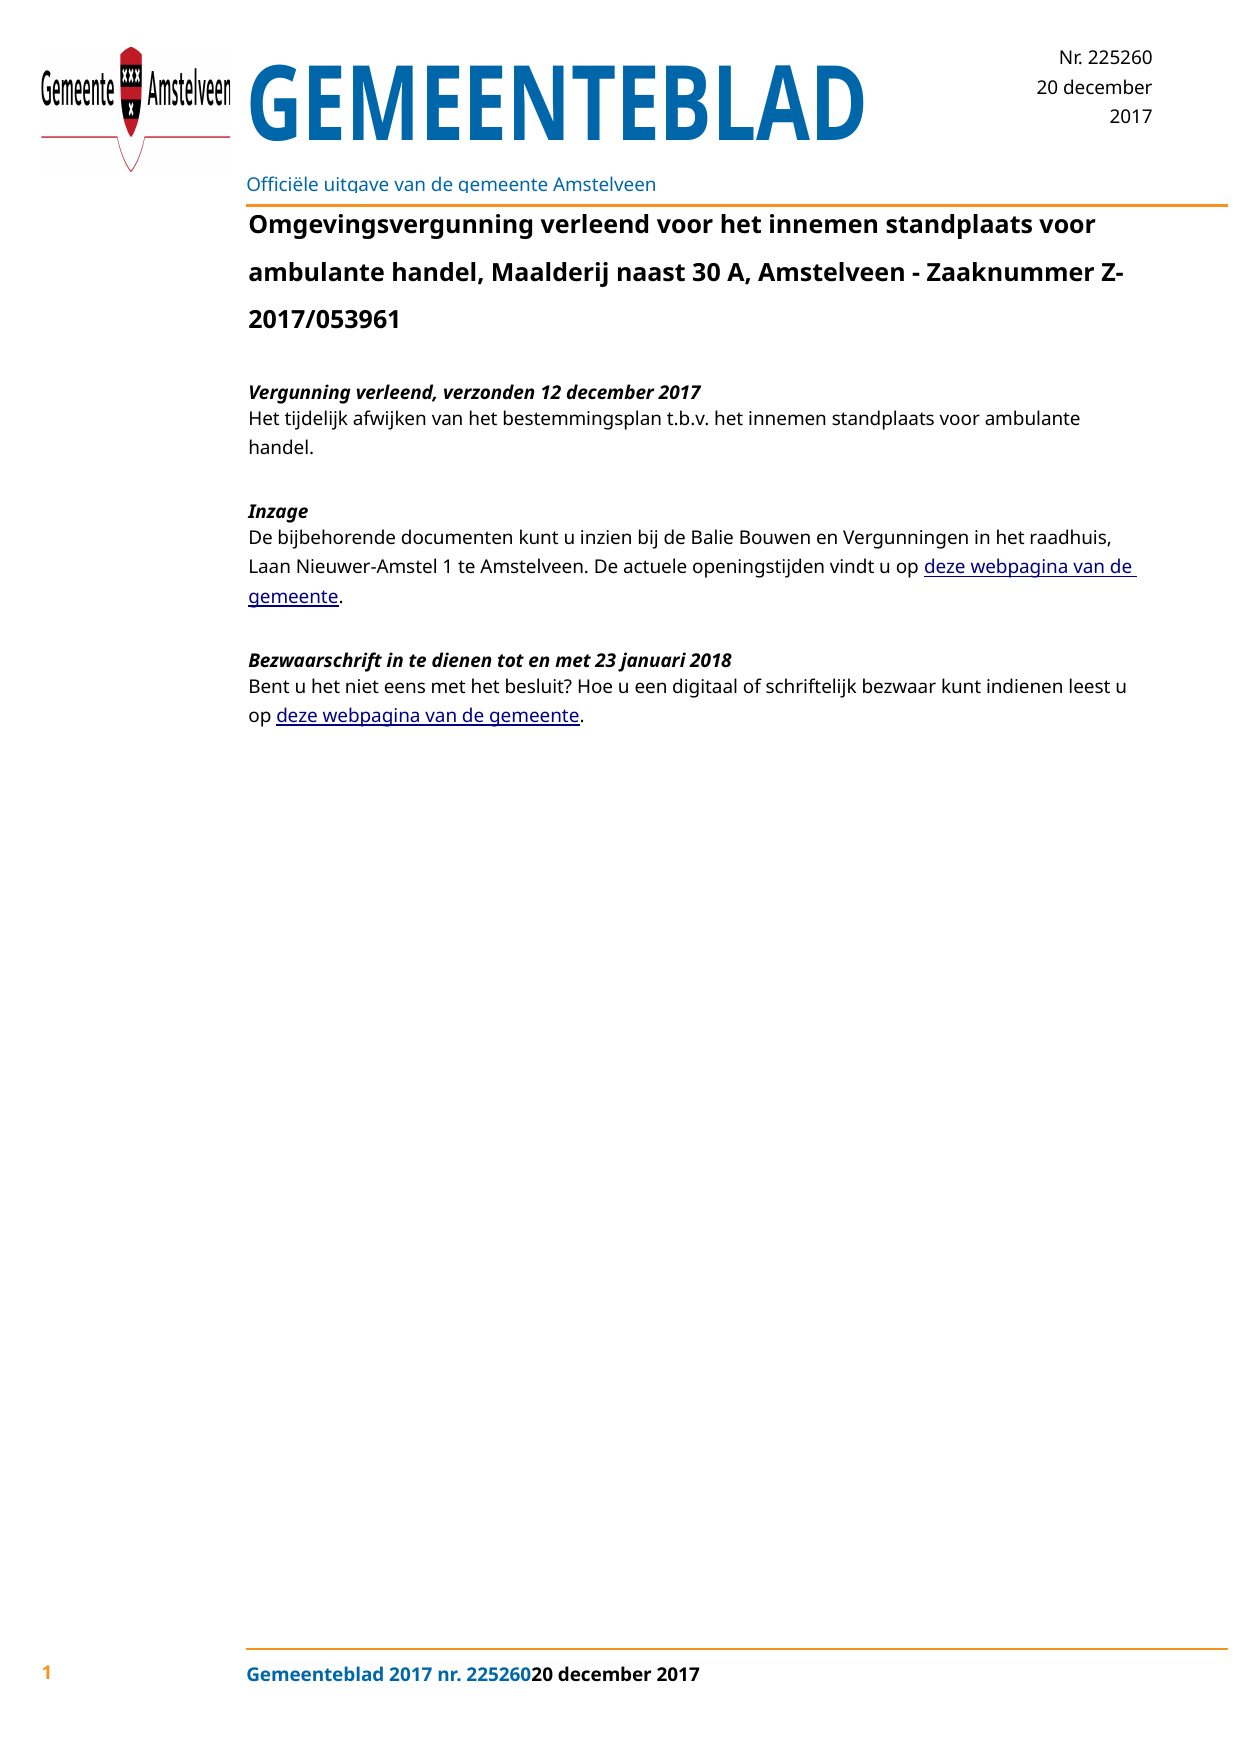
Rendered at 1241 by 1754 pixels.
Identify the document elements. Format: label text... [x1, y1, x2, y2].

picture [41, 47, 231, 172]
text Inzage [248, 498, 1152, 524]
text Vergunning verleend, verzonden 12 december 2017 [248, 379, 1152, 405]
text Omgevingsvergunning verleend voor het innemen standplaats voor ambulante handel, Maalderij naast 30 A, Amstelveen - Zaaknummer Z-2017/053961 [248, 207, 1152, 336]
text Het tijdelijk afwijken van het bestemmingsplan t.b.v. het innemen standplaats voor ambulante handel. [248, 405, 1152, 460]
text Bent u het niet eens met het besluit? Hoe u een digitaal of schriftelijk bezwaar kunt indienen leest u op deze webpagina van de gemeente. [248, 673, 1152, 728]
text Bezwaarschrift in te dienen tot en met 23 januari 2018 [248, 647, 1152, 673]
text De bijbehorende documenten kunt u inzien bij de Balie Bouwen en Vergunningen in het raadhuis, Laan Nieuwer-Amstel 1 te Amstelveen. De actuele openingstijden vindt u op deze webpagina van de gemeente. [248, 524, 1152, 609]
